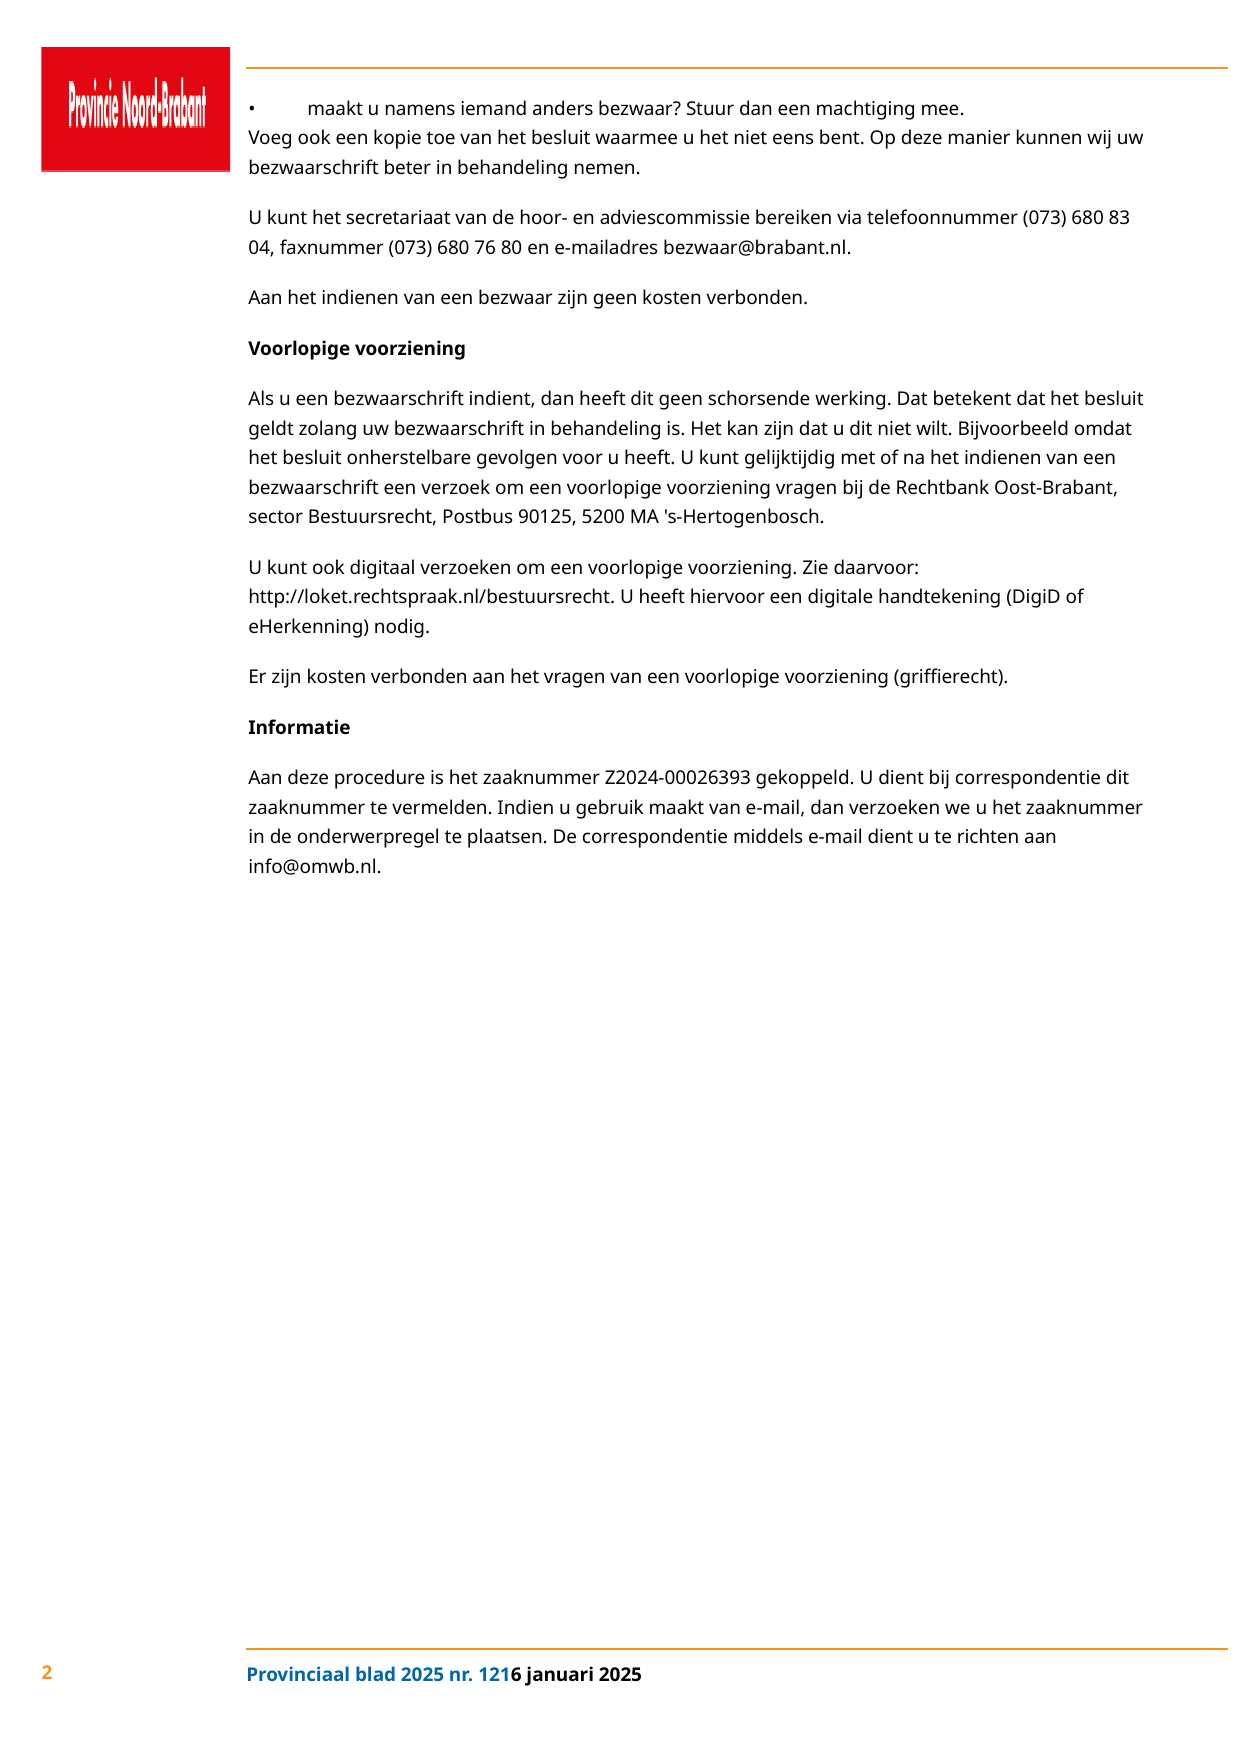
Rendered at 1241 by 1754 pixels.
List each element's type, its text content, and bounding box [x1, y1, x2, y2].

text Aan deze procedure is het zaaknummer Z2024-00026393 gekoppeld. U dient bij correspondentie dit zaaknummer te vermelden. Indien u gebruik maakt van e-mail, dan verzoeken we u het zaaknummer in de onderwerpregel te plaatsen. De correspondentie middels e-mail dient u te richten aan info@omwb.nl. [248, 764, 1152, 879]
list maakt u namens iemand anders bezwaar? Stuur dan een machtiging mee. [248, 95, 1152, 121]
text Informatie [248, 714, 1152, 740]
text Voeg ook een kopie toe van het besluit waarmee u het niet eens bent. Op deze manier kunnen wij uw bezwaarschrift beter in behandeling nemen. [248, 124, 1152, 180]
picture [41, 47, 231, 172]
text U kunt het secretariaat van de hoor- en adviescommissie bereiken via telefoonnummer (073) 680 83 04, faxnummer (073) 680 76 80 en e-mailadres bezwaar@brabant.nl. [248, 204, 1152, 260]
text Voorlopige voorziening [248, 335, 1152, 361]
text U kunt ook digitaal verzoeken om een voorlopige voorziening. Zie daarvoor: http://loket.rechtspraak.nl/bestuursrecht. U heeft hiervoor een digitale handtekening (DigiD of eHerkenning) nodig. [248, 554, 1152, 639]
text Als u een bezwaarschrift indient, dan heeft dit geen schorsende werking. Dat betekent dat het besluit geldt zolang uw bezwaarschrift in behandeling is. Het kan zijn dat u dit niet wilt. Bijvoorbeeld omdat het besluit onherstelbare gevolgen voor u heeft. U kunt gelijktijdig met of na het indienen van een bezwaarschrift een verzoek om een voorlopige voorziening vragen bij de Rechtbank Oost-Brabant, sector Bestuursrecht, Postbus 90125, 5200 MA 's-Hertogenbosch. [248, 385, 1152, 529]
text Er zijn kosten verbonden aan het vragen van een voorlopige voorziening (griffierecht). [248, 663, 1152, 689]
text Aan het indienen van een bezwaar zijn geen kosten verbonden. [248, 284, 1152, 310]
